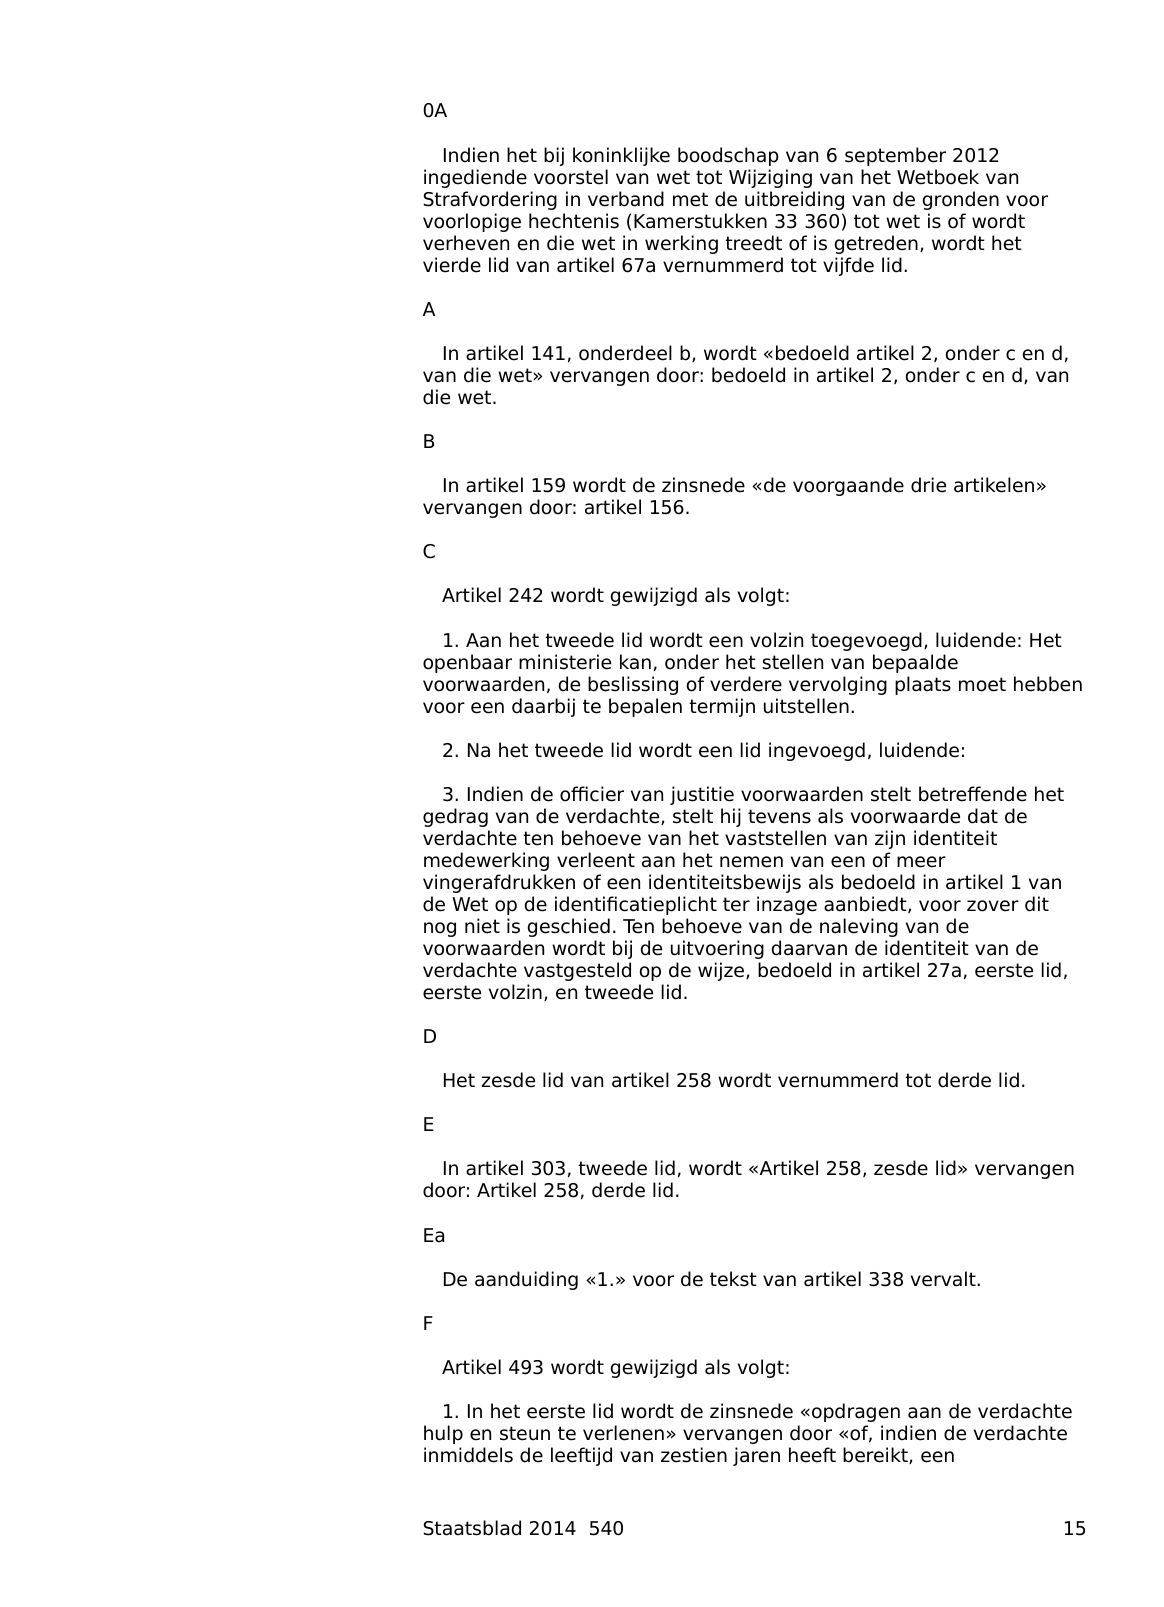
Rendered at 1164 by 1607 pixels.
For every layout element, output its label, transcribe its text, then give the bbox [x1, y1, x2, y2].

text E [422, 1114, 1087, 1136]
text F [422, 1313, 1087, 1335]
text B [422, 431, 1087, 453]
text 0A [422, 100, 1087, 122]
text Het zesde lid van artikel 258 wordt vernummerd tot derde lid. [422, 1070, 1087, 1092]
text De aanduiding «1.» voor de tekst van artikel 338 vervalt. [422, 1269, 1087, 1291]
text In artikel 303, tweede lid, wordt «Artikel 258, zesde lid» vervangen door: Artikel 258, derde lid. [422, 1158, 1087, 1202]
text Artikel 242 wordt gewijzigd als volgt: [422, 585, 1087, 607]
text Artikel 493 wordt gewijzigd als volgt: [422, 1357, 1087, 1379]
text D [422, 1026, 1087, 1048]
text 1. In het eerste lid wordt de zinsnede «opdragen aan de verdachte hulp en steun te verlenen» vervangen door «of, indien de verdachte inmiddels de leeftijd van zestien jaren heeft bereikt, een [422, 1401, 1087, 1467]
text In artikel 159 wordt de zinsnede «de voorgaande drie artikelen» vervangen door: artikel 156. [422, 475, 1087, 519]
text 2. Na het tweede lid wordt een lid ingevoegd, luidende: [422, 740, 1087, 762]
text In artikel 141, onderdeel b, wordt «bedoeld artikel 2, onder c en d, van die wet» vervangen door: bedoeld in artikel 2, onder c en d, van die wet. [422, 343, 1087, 409]
text 1. Aan het tweede lid wordt een volzin toegevoegd, luidende: Het openbaar ministerie kan, onder het stellen van bepaalde voorwaarden, de beslissing of verdere vervolging plaats moet hebben voor een daarbij te bepalen termijn uitstellen. [422, 629, 1087, 717]
text Indien het bij koninklijke boodschap van 6 september 2012 ingediende voorstel van wet tot Wijziging van het Wetboek van Strafvordering in verband met de uitbreiding van de gronden voor voorlopige hechtenis (Kamerstukken 33 360) tot wet is of wordt verheven en die wet in werking treedt of is getreden, wordt het vierde lid van artikel 67a vernummerd tot vijfde lid. [422, 144, 1087, 276]
text Ea [422, 1224, 1087, 1246]
text 3. Indien de officier van justitie voorwaarden stelt betreffende het gedrag van de verdachte, stelt hij tevens als voorwaarde dat de verdachte ten behoeve van het vaststellen van zijn identiteit medewerking verleent aan het nemen van een of meer vingerafdrukken of een identiteitsbewijs als bedoeld in artikel 1 van de Wet op de identificatieplicht ter inzage aanbiedt, voor zover dit nog niet is geschied. Ten behoeve van de naleving van de voorwaarden wordt bij de uitvoering daarvan de identiteit van de verdachte vastgesteld op de wijze, bedoeld in artikel 27a, eerste lid, eerste volzin, en tweede lid. [422, 784, 1087, 1004]
text C [422, 541, 1087, 563]
text A [422, 299, 1087, 321]
